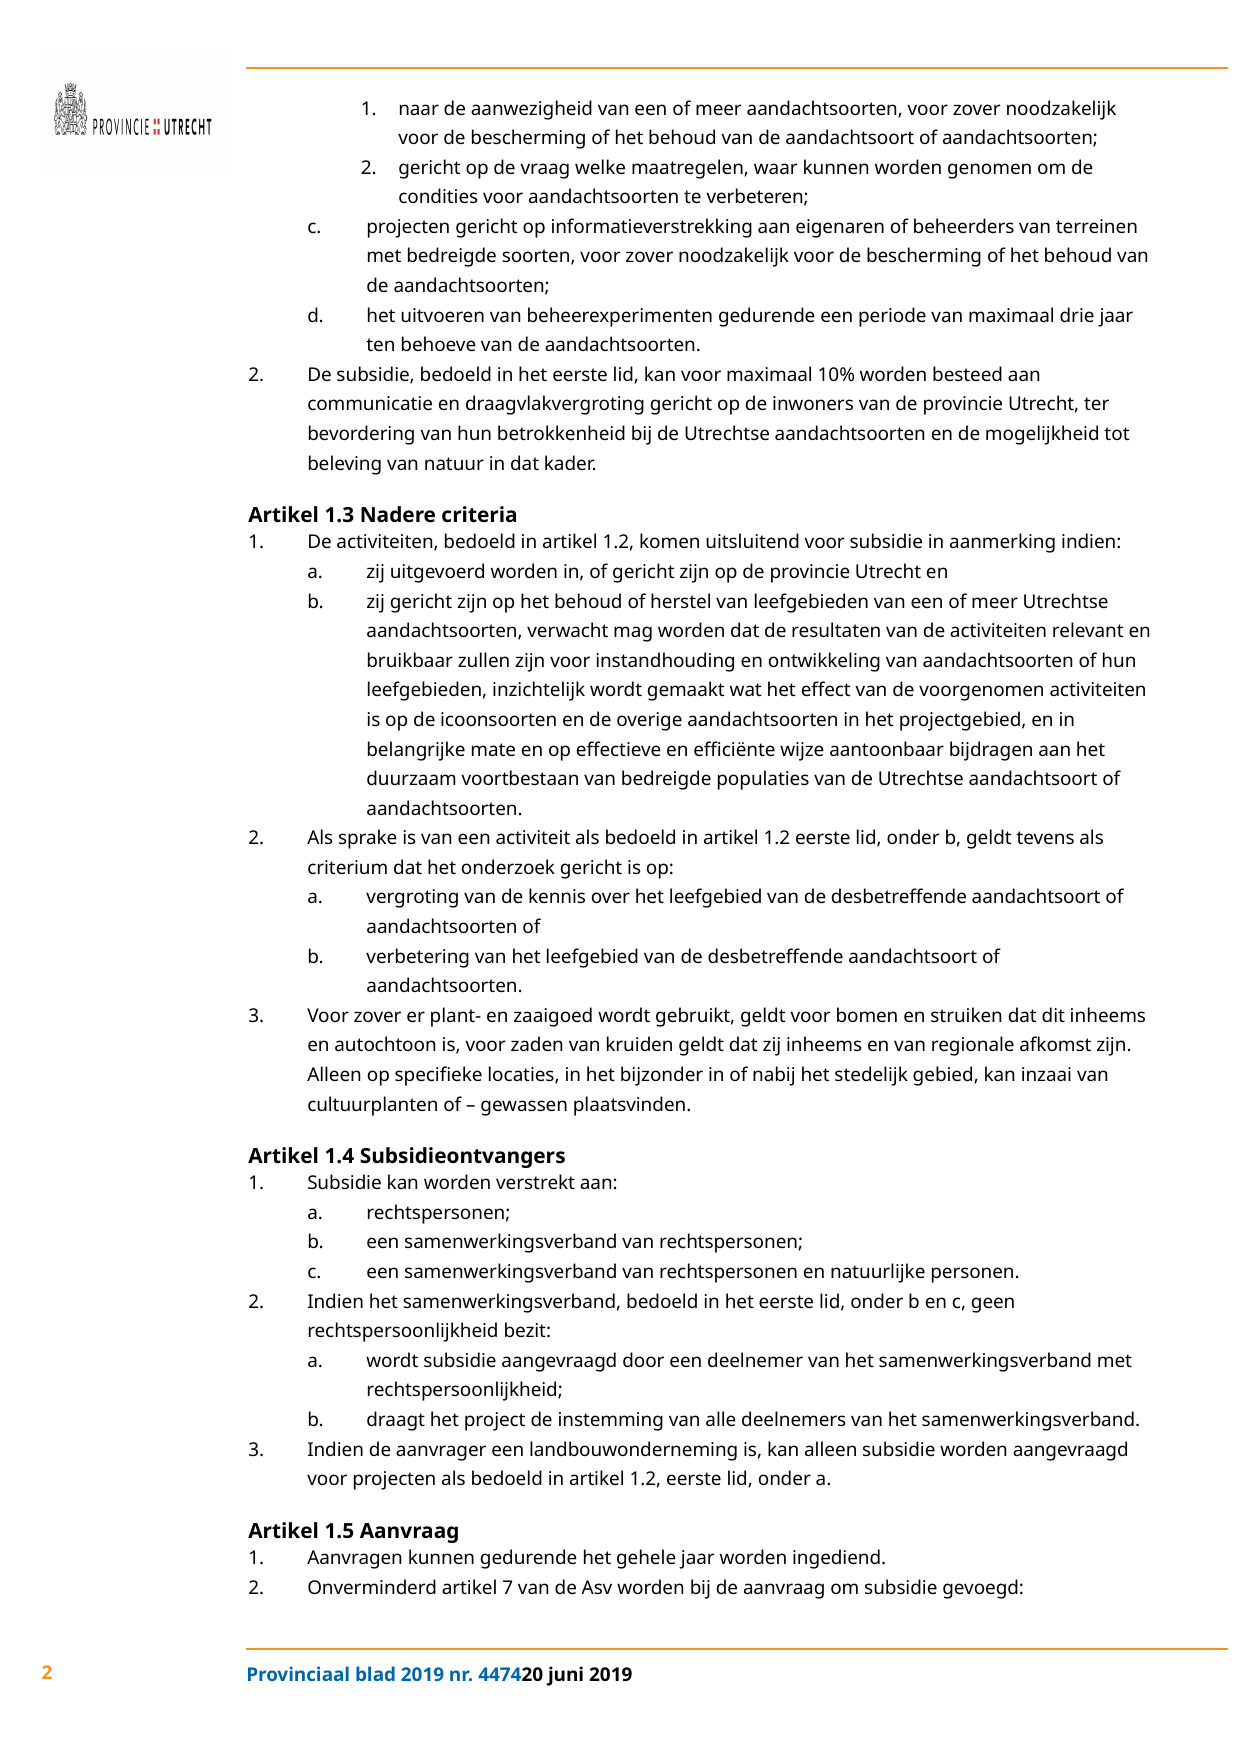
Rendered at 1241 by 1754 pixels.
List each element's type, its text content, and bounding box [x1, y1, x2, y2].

list vergroting van de kennis over het leefgebied van de desbetreffende aandachtsoort of aandachtsoorten of [307, 884, 1152, 939]
list Indien de aanvrager een landbouwonderneming is, kan alleen subsidie worden aangevraagd voor projecten als bedoeld in artikel 1.2, eerste lid, onder a. [248, 1436, 1152, 1491]
list gericht op de vraag welke maatregelen, waar kunnen worden genomen om de condities voor aandachtsoorten te verbeteren; [361, 154, 1152, 209]
list projecten gericht op informatieverstrekking aan eigenaren of beheerders van terreinen met bedreigde soorten, voor zover noodzakelijk voor de bescherming of het behoud van de aandachtsoorten; [307, 213, 1152, 298]
list Aanvragen kunnen gedurende het gehele jaar worden ingediend. [248, 1544, 1152, 1570]
list De activiteiten, bedoeld in artikel 1.2, komen uitsluitend voor subsidie in aanmerking indien: [248, 529, 1152, 554]
list verbetering van het leefgebied van de desbetreffende aandachtsoort of aandachtsoorten. [307, 943, 1152, 998]
picture [41, 47, 231, 172]
list zij uitgevoerd worden in, of gericht zijn op de provincie Utrecht en [307, 558, 1152, 584]
list draagt het project de instemming van alle deelnemers van het samenwerkingsverband. [307, 1406, 1152, 1432]
list een samenwerkingsverband van rechtspersonen; [307, 1229, 1152, 1254]
list Indien het samenwerkingsverband, bedoeld in het eerste lid, onder b en c, geen rechtspersoonlijkheid bezit: [248, 1288, 1152, 1343]
list het uitvoeren van beheerexperimenten gedurende een periode van maximaal drie jaar ten behoeve van de aandachtsoorten. [307, 302, 1152, 357]
text Artikel 1.3 Nadere criteria [248, 500, 1152, 529]
list rechtspersonen; [307, 1199, 1152, 1225]
list wordt subsidie aangevraagd door een deelnemer van het samenwerkingsverband met rechtspersoonlijkheid; [307, 1347, 1152, 1402]
list Als sprake is van een activiteit als bedoeld in artikel 1.2 eerste lid, onder b, geldt tevens als criterium dat het onderzoek gericht is op: [248, 824, 1152, 880]
list een samenwerkingsverband van rechtspersonen en natuurlijke personen. [307, 1258, 1152, 1284]
list De subsidie, bedoeld in het eerste lid, kan voor maximaal 10% worden besteed aan communicatie en draagvlakvergroting gericht op de inwoners van de provincie Utrecht, ter bevordering van hun betrokkenheid bij de Utrechtse aandachtsoorten en de mogelijkheid tot beleving van natuur in dat kader. [248, 361, 1152, 476]
text Artikel 1.4 Subsidieontvangers [248, 1141, 1152, 1169]
list Onverminderd artikel 7 van de Asv worden bij de aanvraag om subsidie gevoegd: [248, 1574, 1152, 1599]
list Subsidie kan worden verstrekt aan: [248, 1169, 1152, 1195]
list Voor zover er plant- en zaaigoed wordt gebruikt, geldt voor bomen en struiken dat dit inheems en autochtoon is, voor zaden van kruiden geldt dat zij inheems en van regionale afkomst zijn. Alleen op specifieke locaties, in het bijzonder in of nabij het stedelijk gebied, kan inzaai van cultuurplanten of – gewassen plaatsvinden. [248, 1002, 1152, 1116]
list zij gericht zijn op het behoud of herstel van leefgebieden van een of meer Utrechtse aandachtsoorten, verwacht mag worden dat de resultaten van de activiteiten relevant en bruikbaar zullen zijn voor instandhouding en ontwikkeling van aandachtsoorten of hun leefgebieden, inzichtelijk wordt gemaakt wat het effect van de voorgenomen activiteiten is op de icoonsoorten en de overige aandachtsoorten in het projectgebied, en in belangrijke mate en op effectieve en efficiënte wijze aantoonbaar bijdragen aan het duurzaam voortbestaan van bedreigde populaties van de Utrechtse aandachtsoort of aandachtsoorten. [307, 588, 1152, 821]
text Artikel 1.5 Aanvraag [248, 1516, 1152, 1544]
list naar de aanwezigheid van een of meer aandachtsoorten, voor zover noodzakelijk voor de bescherming of het behoud van de aandachtsoort of aandachtsoorten; [361, 95, 1152, 150]
